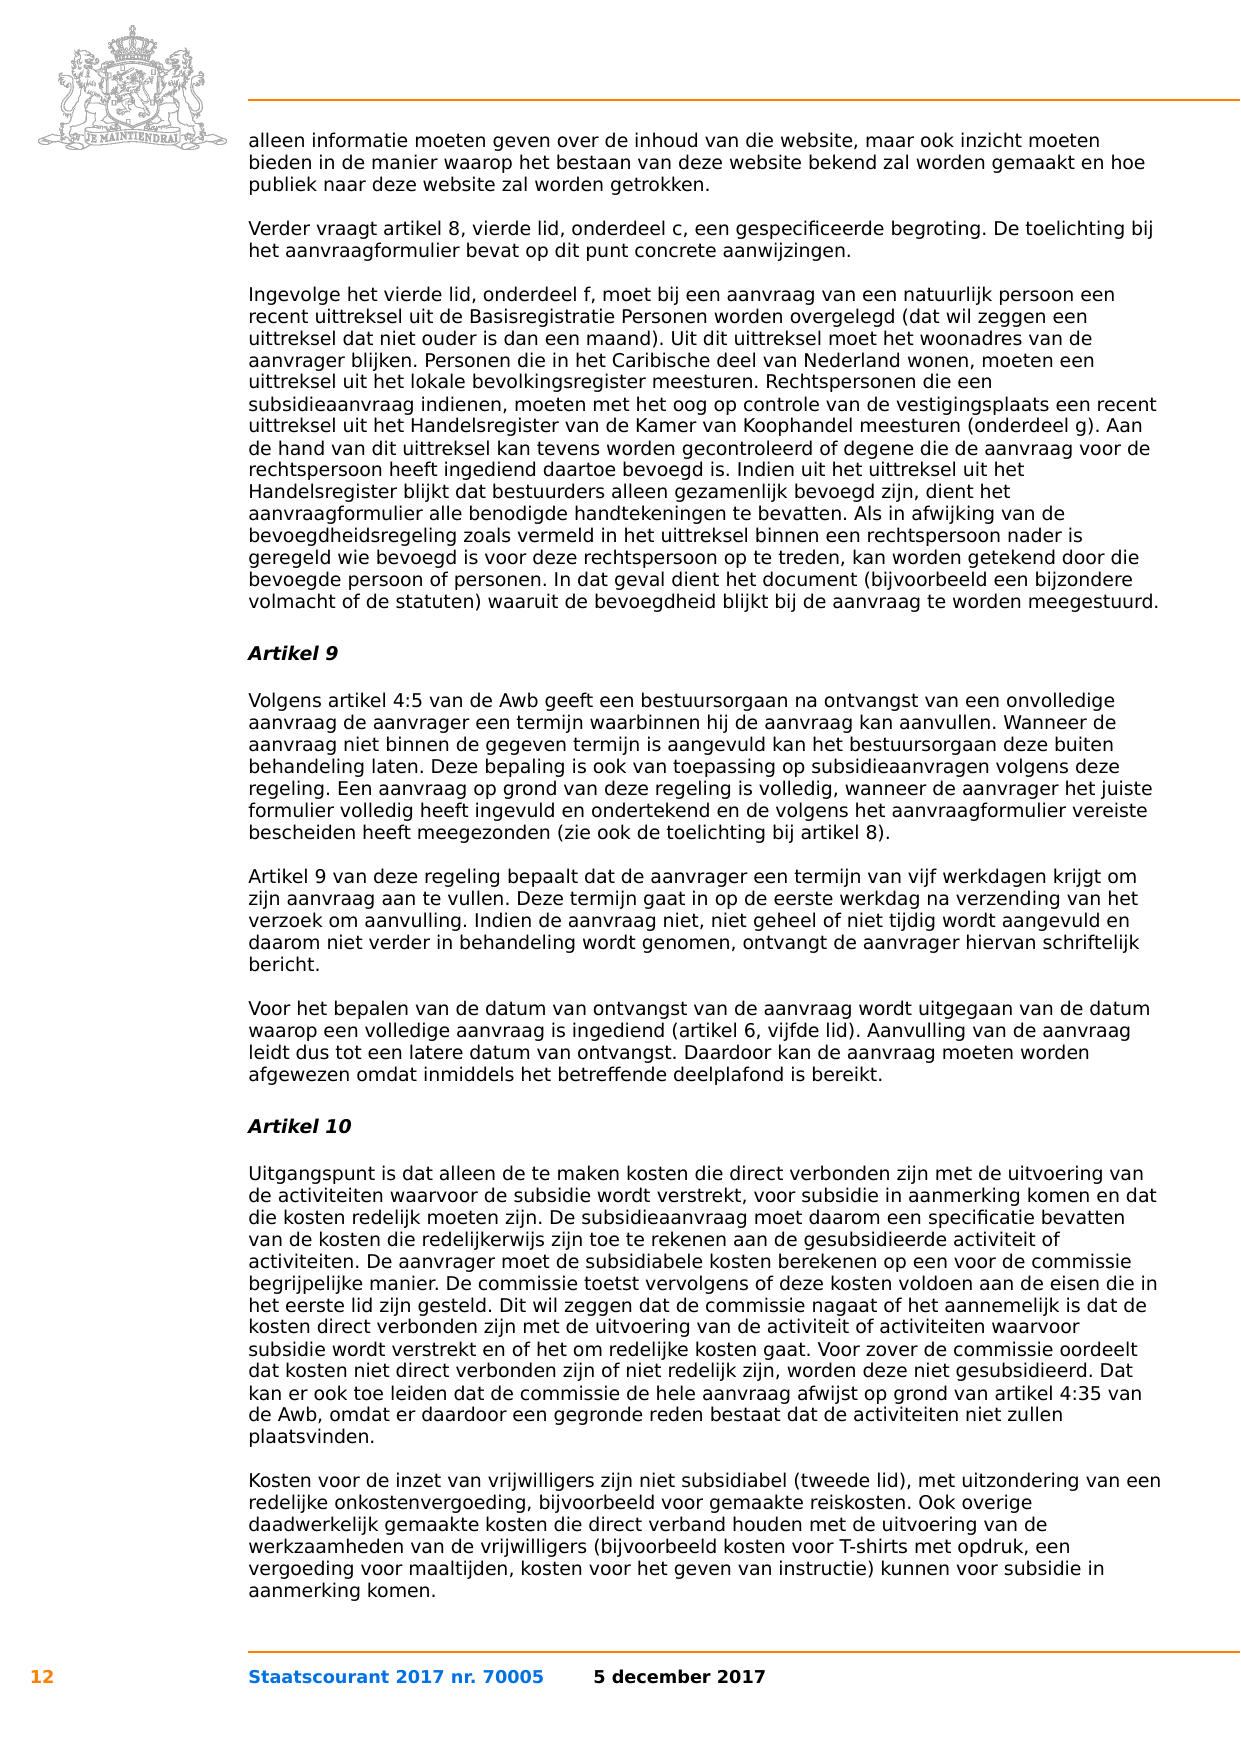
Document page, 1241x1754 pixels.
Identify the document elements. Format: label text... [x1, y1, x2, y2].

subtitle Artikel 9 [248, 643, 1163, 665]
text Ingevolge het vierde lid, onderdeel f, moet bij een aanvraag van een natuurlijk persoon een recent uittreksel uit de Basisregistratie Personen worden overgelegd (dat wil zeggen een uittreksel dat niet ouder is dan een maand). Uit dit uittreksel moet het woonadres van de aanvrager blijken. Personen die in het Caribische deel van Nederland wonen, moeten een uittreksel uit het lokale bevolkingsregister meesturen. Rechtspersonen die een subsidieaanvraag indienen, moeten met het oog op controle van de vestigingsplaats een recent uittreksel uit het Handelsregister van de Kamer van Koophandel meesturen (onderdeel g). Aan de hand van dit uittreksel kan tevens worden gecontroleerd of degene die de aanvraag voor de rechtspersoon heeft ingediend daartoe bevoegd is. Indien uit het uittreksel uit het Handelsregister blijkt dat bestuurders alleen gezamenlijk bevoegd zijn, dient het aanvraagformulier alle benodigde handtekeningen te bevatten. Als in afwijking van de bevoegdheidsregeling zoals vermeld in het uittreksel binnen een rechtspersoon nader is geregeld wie bevoegd is voor deze rechtspersoon op te treden, kan worden getekend door die bevoegde persoon of personen. In dat geval dient het document (bijvoorbeeld een bijzondere volmacht of de statuten) waaruit de bevoegdheid blijkt bij de aanvraag te worden meegestuurd. [248, 283, 1163, 613]
text Kosten voor de inzet van vrijwilligers zijn niet subsidiabel (tweede lid), met uitzondering van een redelijke onkostenvergoeding, bijvoorbeeld voor gemaakte reiskosten. Ook overige daadwerkelijk gemaakte kosten die direct verband houden met de uitvoering van de werkzaamheden van de vrijwilligers (bijvoorbeeld kosten voor T-shirts met opdruk, een vergoeding voor maaltijden, kosten voor het geven van instructie) kunnen voor subsidie in aanmerking komen. [248, 1470, 1163, 1602]
text Verder vraagt artikel 8, vierde lid, onderdeel c, een gespecificeerde begroting. De toelichting bij het aanvraagformulier bevat op dit punt concrete aanwijzingen. [248, 218, 1163, 262]
subtitle Artikel 10 [248, 1116, 1163, 1138]
picture [38, 25, 227, 150]
text alleen informatie moeten geven over de inhoud van die website, maar ook inzicht moeten bieden in de manier waarop het bestaan van deze website bekend zal worden gemaakt en hoe publiek naar deze website zal worden getrokken. [248, 130, 1163, 196]
text Volgens artikel 4:5 van de Awb geeft een bestuursorgaan na ontvangst van een onvolledige aanvraag de aanvrager een termijn waarbinnen hij de aanvraag kan aanvullen. Wanneer de aanvraag niet binnen de gegeven termijn is aangevuld kan het bestuursorgaan deze buiten behandeling laten. Deze bepaling is ook van toepassing op subsidieaanvragen volgens deze regeling. Een aanvraag op grond van deze regeling is volledig, wanneer de aanvrager het juiste formulier volledig heeft ingevuld en ondertekend en de volgens het aanvraagformulier vereiste bescheiden heeft meegezonden (zie ook de toelichting bij artikel 8). [248, 690, 1163, 844]
text Uitgangspunt is dat alleen de te maken kosten die direct verbonden zijn met de uitvoering van de activiteiten waarvoor de subsidie wordt verstrekt, voor subsidie in aanmerking komen en dat die kosten redelijk moeten zijn. De subsidieaanvraag moet daarom een specificatie bevatten van de kosten die redelijkerwijs zijn toe te rekenen aan de gesubsidieerde activiteit of activiteiten. De aanvrager moet de subsidiabele kosten berekenen op een voor de commissie begrijpelijke manier. De commissie toetst vervolgens of deze kosten voldoen aan de eisen die in het eerste lid zijn gesteld. Dit wil zeggen dat de commissie nagaat of het aannemelijk is dat de kosten direct verbonden zijn met de uitvoering van de activiteit of activiteiten waarvoor subsidie wordt verstrekt en of het om redelijke kosten gaat. Voor zover de commissie oordeelt dat kosten niet direct verbonden zijn of niet redelijk zijn, worden deze niet gesubsidieerd. Dat kan er ook toe leiden dat de commissie de hele aanvraag afwijst op grond van artikel 4:35 van de Awb, omdat er daardoor een gegronde reden bestaat dat de activiteiten niet zullen plaatsvinden. [248, 1163, 1163, 1448]
text Voor het bepalen van de datum van ontvangst van de aanvraag wordt uitgegaan van de datum waarop een volledige aanvraag is ingediend (artikel 6, vijfde lid). Aanvulling van de aanvraag leidt dus tot een latere datum van ontvangst. Daardoor kan de aanvraag moeten worden afgewezen omdat inmiddels het betreffende deelplafond is bereikt. [248, 998, 1163, 1086]
text Artikel 9 van deze regeling bepaalt dat de aanvrager een termijn van vijf werkdagen krijgt om zijn aanvraag aan te vullen. Deze termijn gaat in op de eerste werkdag na verzending van het verzoek om aanvulling. Indien de aanvraag niet, niet geheel of niet tijdig wordt aangevuld en daarom niet verder in behandeling wordt genomen, ontvangt de aanvrager hiervan schriftelijk bericht. [248, 866, 1163, 976]
